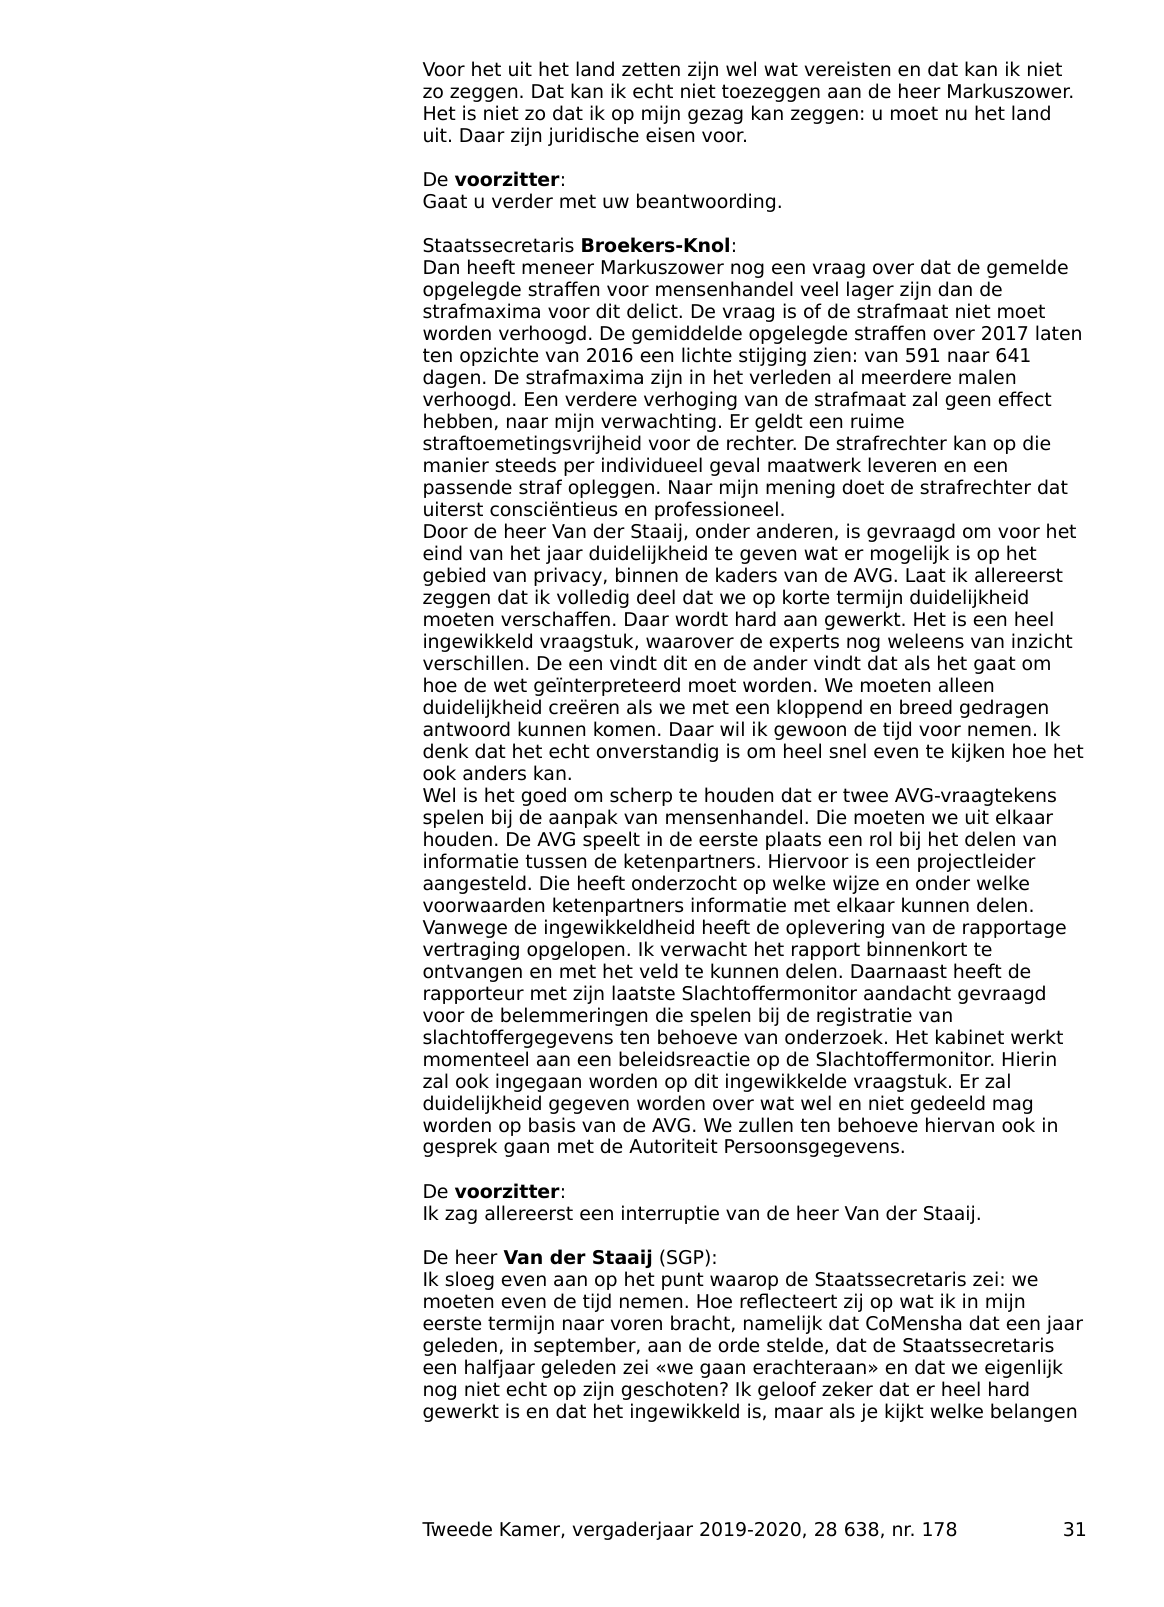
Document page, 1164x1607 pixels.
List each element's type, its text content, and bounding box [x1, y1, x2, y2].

text Door de heer Van der Staaij, onder anderen, is gevraagd om voor het eind van het jaar duidelijkheid te geven wat er mogelijk is op het gebied van privacy, binnen de kaders van de AVG. Laat ik allereerst zeggen dat ik volledig deel dat we op korte termijn duidelijkheid moeten verschaffen. Daar wordt hard aan gewerkt. Het is een heel ingewikkeld vraagstuk, waarover de experts nog weleens van inzicht verschillen. De een vindt dit en de ander vindt dat als het gaat om hoe de wet geïnterpreteerd moet worden. We moeten alleen duidelijkheid creëren als we met een kloppend en breed gedragen antwoord kunnen komen. Daar wil ik gewoon de tijd voor nemen. Ik denk dat het echt onverstandig is om heel snel even te kijken hoe het ook anders kan. [422, 521, 1087, 785]
text Staatssecretaris Broekers-Knol: [422, 235, 1087, 257]
text Ik sloeg even aan op het punt waarop de Staatssecretaris zei: we moeten even de tijd nemen. Hoe reflecteert zij op wat ik in mijn eerste termijn naar voren bracht, namelijk dat CoMensha dat een jaar geleden, in september, aan de orde stelde, dat de Staatssecretaris een halfjaar geleden zei «we gaan erachteraan» en dat we eigenlijk nog niet echt op zijn geschoten? Ik geloof zeker dat er heel hard gewerkt is en dat het ingewikkeld is, maar als je kijkt welke belangen [422, 1269, 1087, 1423]
text De voorzitter: [422, 169, 1087, 191]
text Dan heeft meneer Markuszower nog een vraag over dat de gemelde opgelegde straffen voor mensenhandel veel lager zijn dan de strafmaxima voor dit delict. De vraag is of de strafmaat niet moet worden verhoogd. De gemiddelde opgelegde straffen over 2017 laten ten opzichte van 2016 een lichte stijging zien: van 591 naar 641 dagen. De strafmaxima zijn in het verleden al meerdere malen verhoogd. Een verdere verhoging van de strafmaat zal geen effect hebben, naar mijn verwachting. Er geldt een ruime straftoemetingsvrijheid voor de rechter. De strafrechter kan op die manier steeds per individueel geval maatwerk leveren en een passende straf opleggen. Naar mijn mening doet de strafrechter dat uiterst consciëntieus en professioneel. [422, 257, 1087, 521]
text Gaat u verder met uw beantwoording. [422, 191, 1087, 213]
text De heer Van der Staaij (SGP): [422, 1247, 1087, 1269]
text Voor het uit het land zetten zijn wel wat vereisten en dat kan ik niet zo zeggen. Dat kan ik echt niet toezeggen aan de heer Markuszower. Het is niet zo dat ik op mijn gezag kan zeggen: u moet nu het land uit. Daar zijn juridische eisen voor. [422, 59, 1087, 147]
text Wel is het goed om scherp te houden dat er twee AVG-vraagtekens spelen bij de aanpak van mensenhandel. Die moeten we uit elkaar houden. De AVG speelt in de eerste plaats een rol bij het delen van informatie tussen de ketenpartners. Hiervoor is een projectleider aangesteld. Die heeft onderzocht op welke wijze en onder welke voorwaarden ketenpartners informatie met elkaar kunnen delen. Vanwege de ingewikkeldheid heeft de oplevering van de rapportage vertraging opgelopen. Ik verwacht het rapport binnenkort te ontvangen en met het veld te kunnen delen. Daarnaast heeft de rapporteur met zijn laatste Slachtoffermonitor aandacht gevraagd voor de belemmeringen die spelen bij de registratie van slachtoffergegevens ten behoeve van onderzoek. Het kabinet werkt momenteel aan een beleidsreactie op de Slachtoffermonitor. Hierin zal ook ingegaan worden op dit ingewikkelde vraagstuk. Er zal duidelijkheid gegeven worden over wat wel en niet gedeeld mag worden op basis van de AVG. We zullen ten behoeve hiervan ook in gesprek gaan met de Autoriteit Persoonsgegevens. [422, 785, 1087, 1158]
text Ik zag allereerst een interruptie van de heer Van der Staaij. [422, 1203, 1087, 1224]
text De voorzitter: [422, 1181, 1087, 1203]
